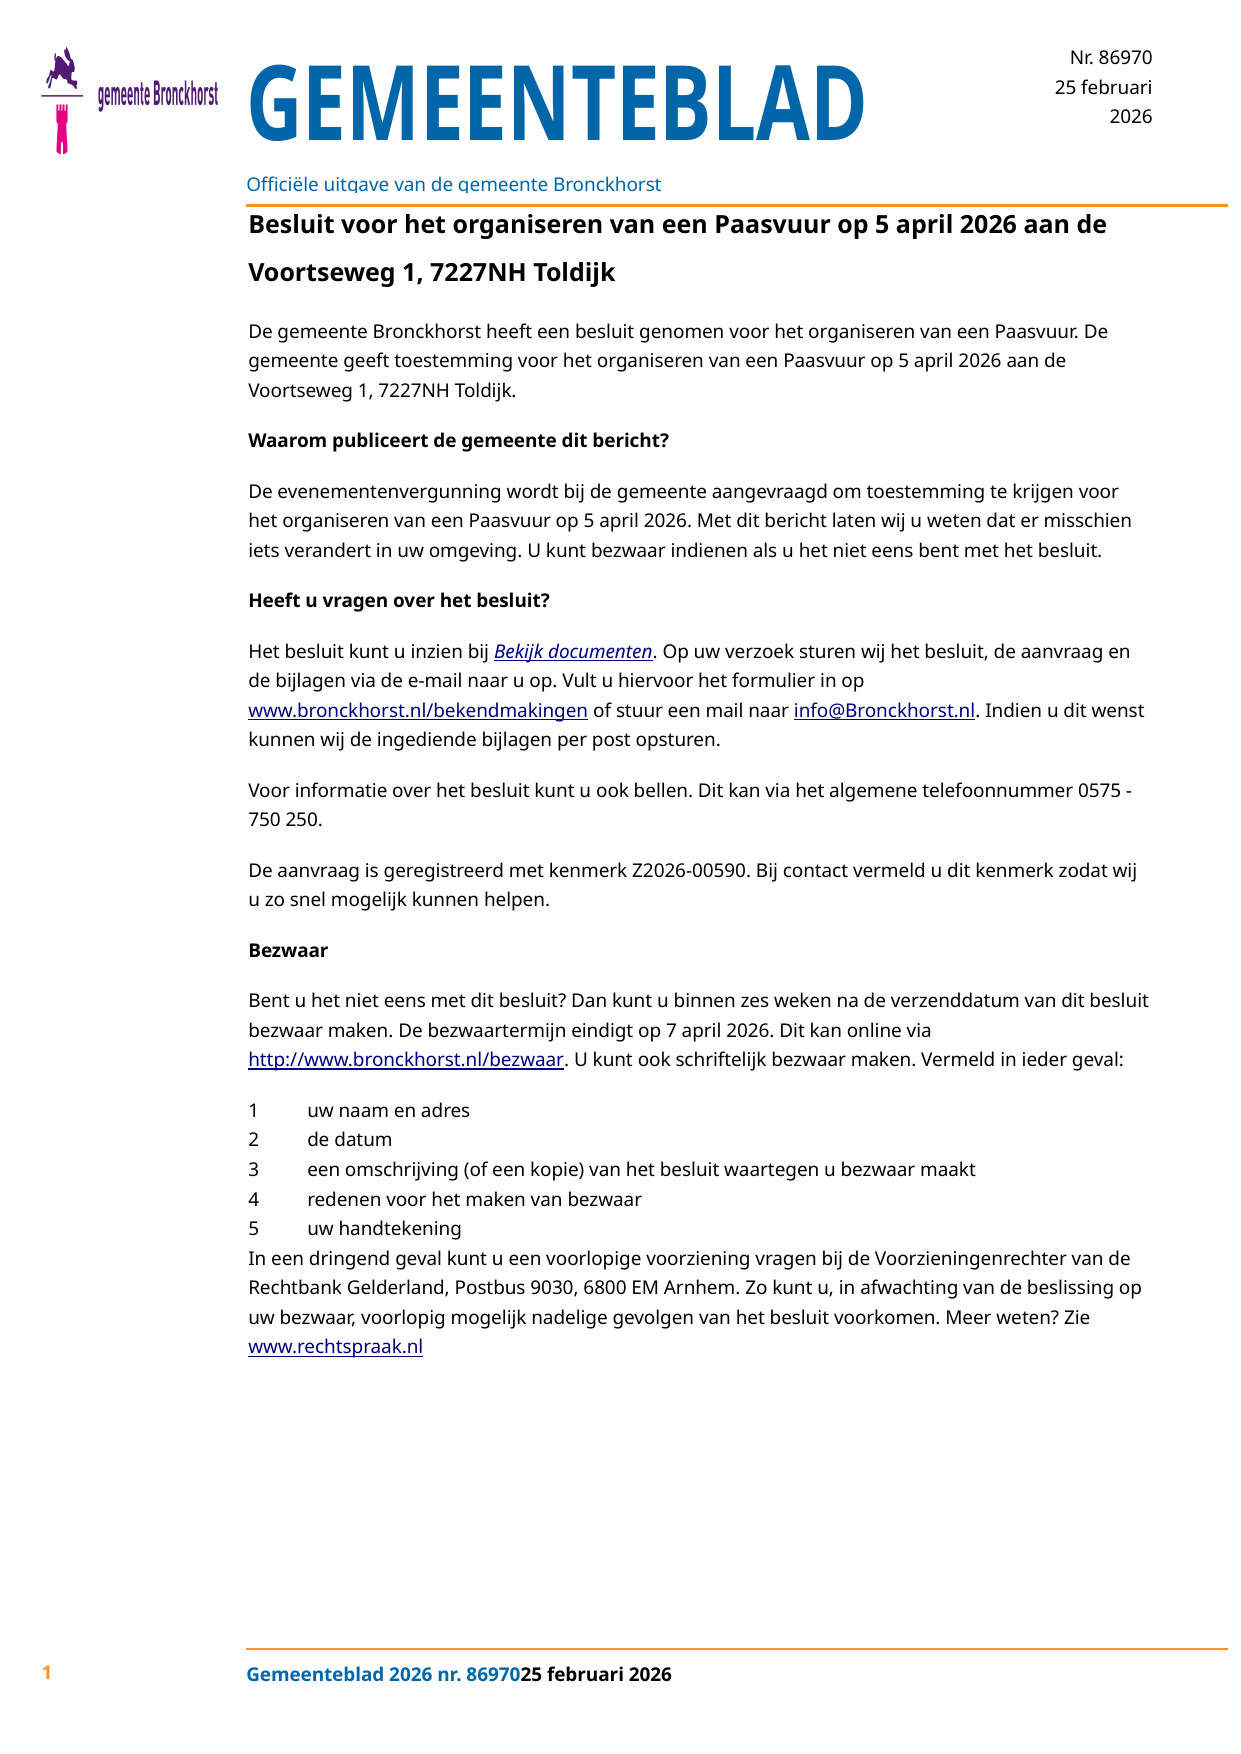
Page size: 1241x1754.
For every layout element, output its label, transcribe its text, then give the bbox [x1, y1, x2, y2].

text In een dringend geval kunt u een voorlopige voorziening vragen bij de Voorzieningenrechter van de Rechtbank Gelderland, Postbus 9030, 6800 EM Arnhem. Zo kunt u, in afwachting van de beslissing op uw bezwaar, voorlopig mogelijk nadelige gevolgen van het besluit voorkomen. Meer weten? Zie www.rechtspraak.nl [248, 1245, 1152, 1359]
text Bezwaar [248, 937, 1152, 963]
text Besluit voor het organiseren van een Paasvuur op 5 april 2026 aan de Voortseweg 1, 7227NH Toldijk [248, 207, 1152, 288]
text De gemeente Bronckhorst heeft een besluit genomen voor het organiseren van een Paasvuur. De gemeente geeft toestemming voor het organiseren van een Paasvuur op 5 april 2026 aan de Voortseweg 1, 7227NH Toldijk. [248, 318, 1152, 403]
list de datum [248, 1127, 1152, 1152]
text Heeft u vragen over het besluit? [248, 587, 1152, 613]
list uw naam en adres [248, 1097, 1152, 1123]
list redenen voor het maken van bezwaar [248, 1186, 1152, 1212]
list een omschrijving (of een kopie) van het besluit waartegen u bezwaar maakt [248, 1156, 1152, 1182]
text Voor informatie over het besluit kunt u ook bellen. Dit kan via het algemene telefoonnummer 0575 - 750 250. [248, 777, 1152, 832]
text De evenementenvergunning wordt bij de gemeente aangevraagd om toestemming te krijgen voor het organiseren van een Paasvuur op 5 april 2026. Met dit bericht laten wij u weten dat er misschien iets verandert in uw omgeving. U kunt bezwaar indienen als u het niet eens bent met het besluit. [248, 478, 1152, 563]
picture [41, 47, 231, 172]
text Bent u het niet eens met dit besluit? Dan kunt u binnen zes weken na de verzenddatum van dit besluit bezwaar maken. De bezwaartermijn eindigt op 7 april 2026. Dit kan online via http://www.bronckhorst.nl/bezwaar. U kunt ook schriftelijk bezwaar maken. Vermeld in ieder geval: [248, 987, 1152, 1072]
text De aanvraag is geregistreerd met kenmerk Z2026-00590. Bij contact vermeld u dit kenmerk zodat wij u zo snel mogelijk kunnen helpen. [248, 857, 1152, 912]
text Het besluit kunt u inzien bij Bekijk documenten. Op uw verzoek sturen wij het besluit, de aanvraag en de bijlagen via de e-mail naar u op. Vult u hiervoor het formulier in op www.bronckhorst.nl/bekendmakingen of stuur een mail naar info@Bronckhorst.nl. Indien u dit wenst kunnen wij de ingediende bijlagen per post opsturen. [248, 638, 1152, 752]
text Waarom publiceert de gemeente dit bericht? [248, 427, 1152, 453]
list uw handtekening [248, 1215, 1152, 1241]
